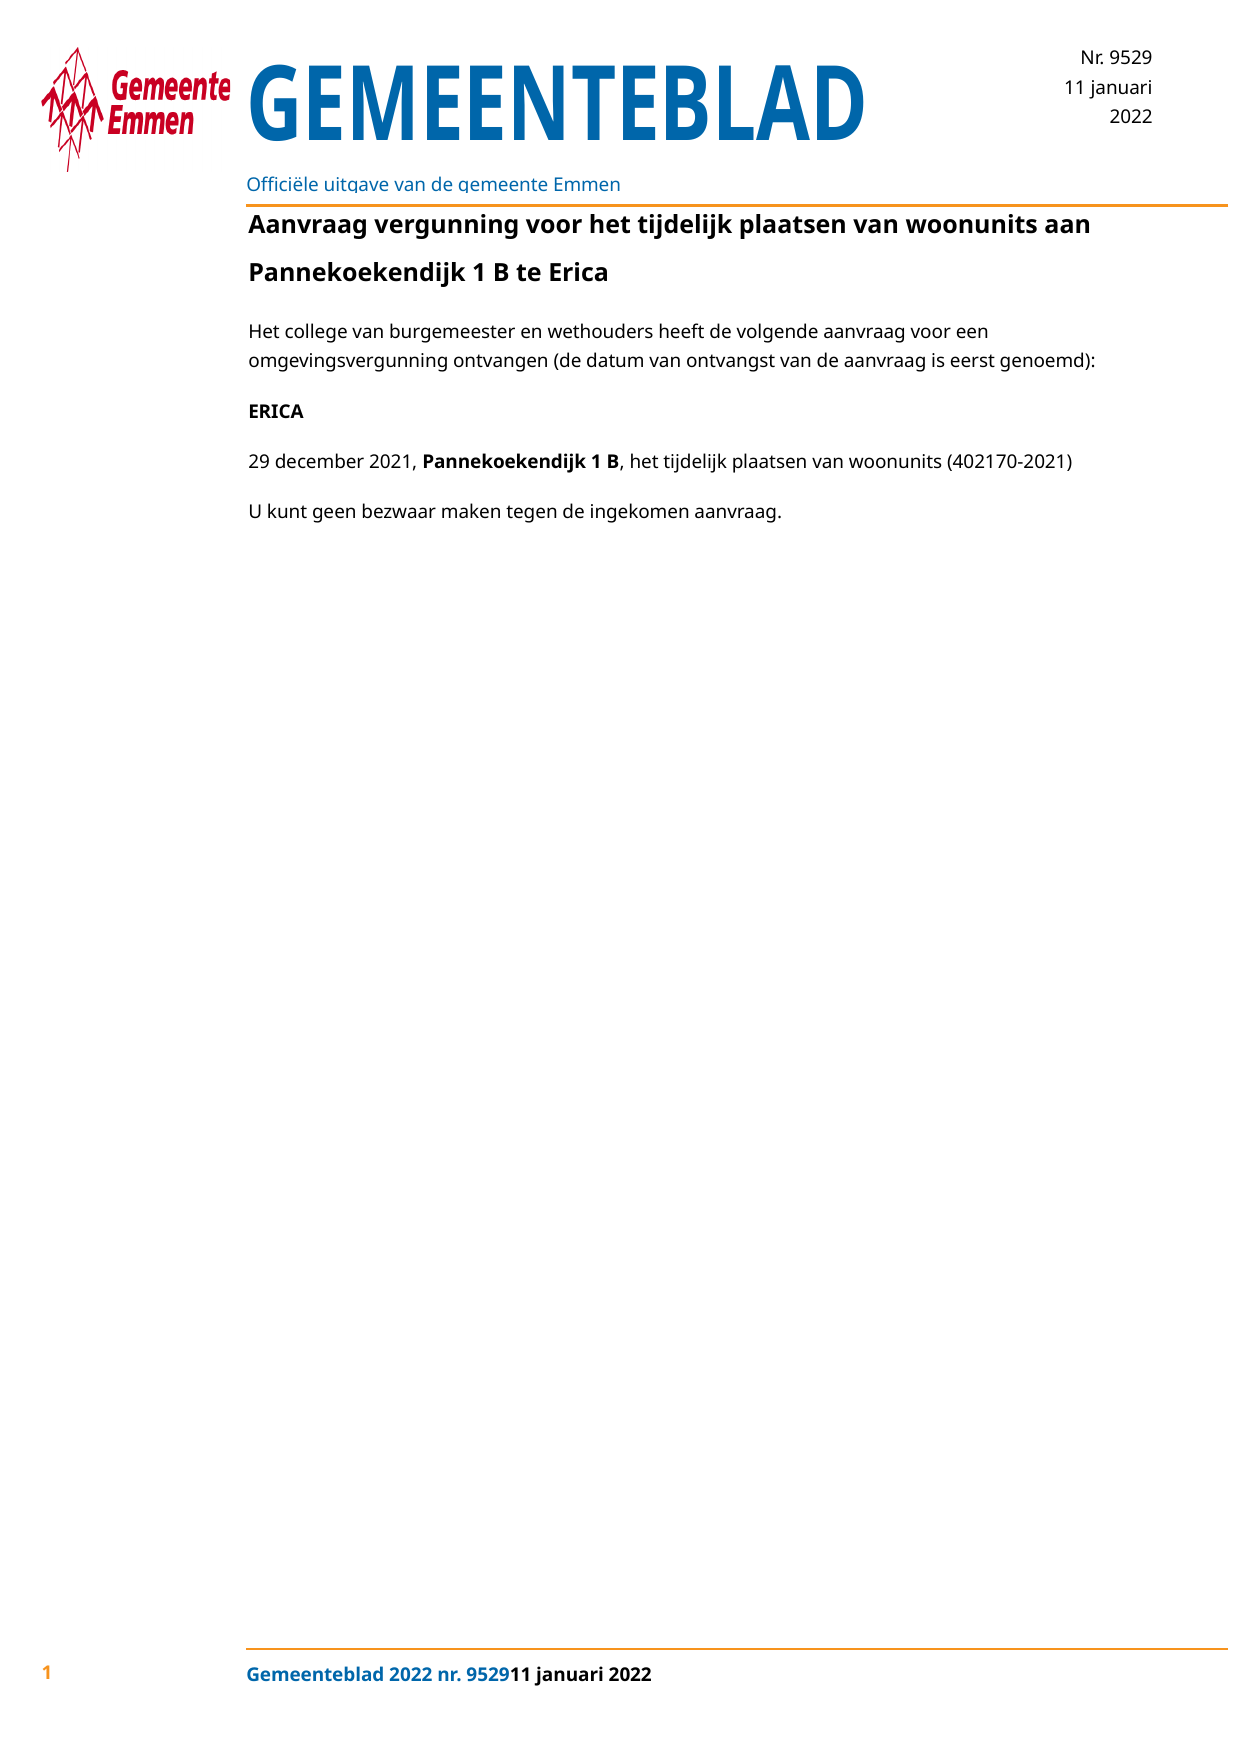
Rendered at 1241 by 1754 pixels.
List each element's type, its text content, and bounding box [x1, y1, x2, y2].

picture [41, 47, 231, 172]
text U kunt geen bezwaar maken tegen de ingekomen aanvraag. [248, 499, 1152, 524]
text Het college van burgemeester en wethouders heeft de volgende aanvraag voor een omgevingsvergunning ontvangen (de datum van ontvangst van de aanvraag is eerst genoemd): [248, 318, 1152, 373]
text 29 december 2021, Pannekoekendijk 1 B, het tijdelijk plaatsen van woonunits (402170-2021) [248, 448, 1152, 474]
text Aanvraag vergunning voor het tijdelijk plaatsen van woonunits aan Pannekoekendijk 1 B te Erica [248, 207, 1152, 288]
text ERICA [248, 398, 1152, 424]
